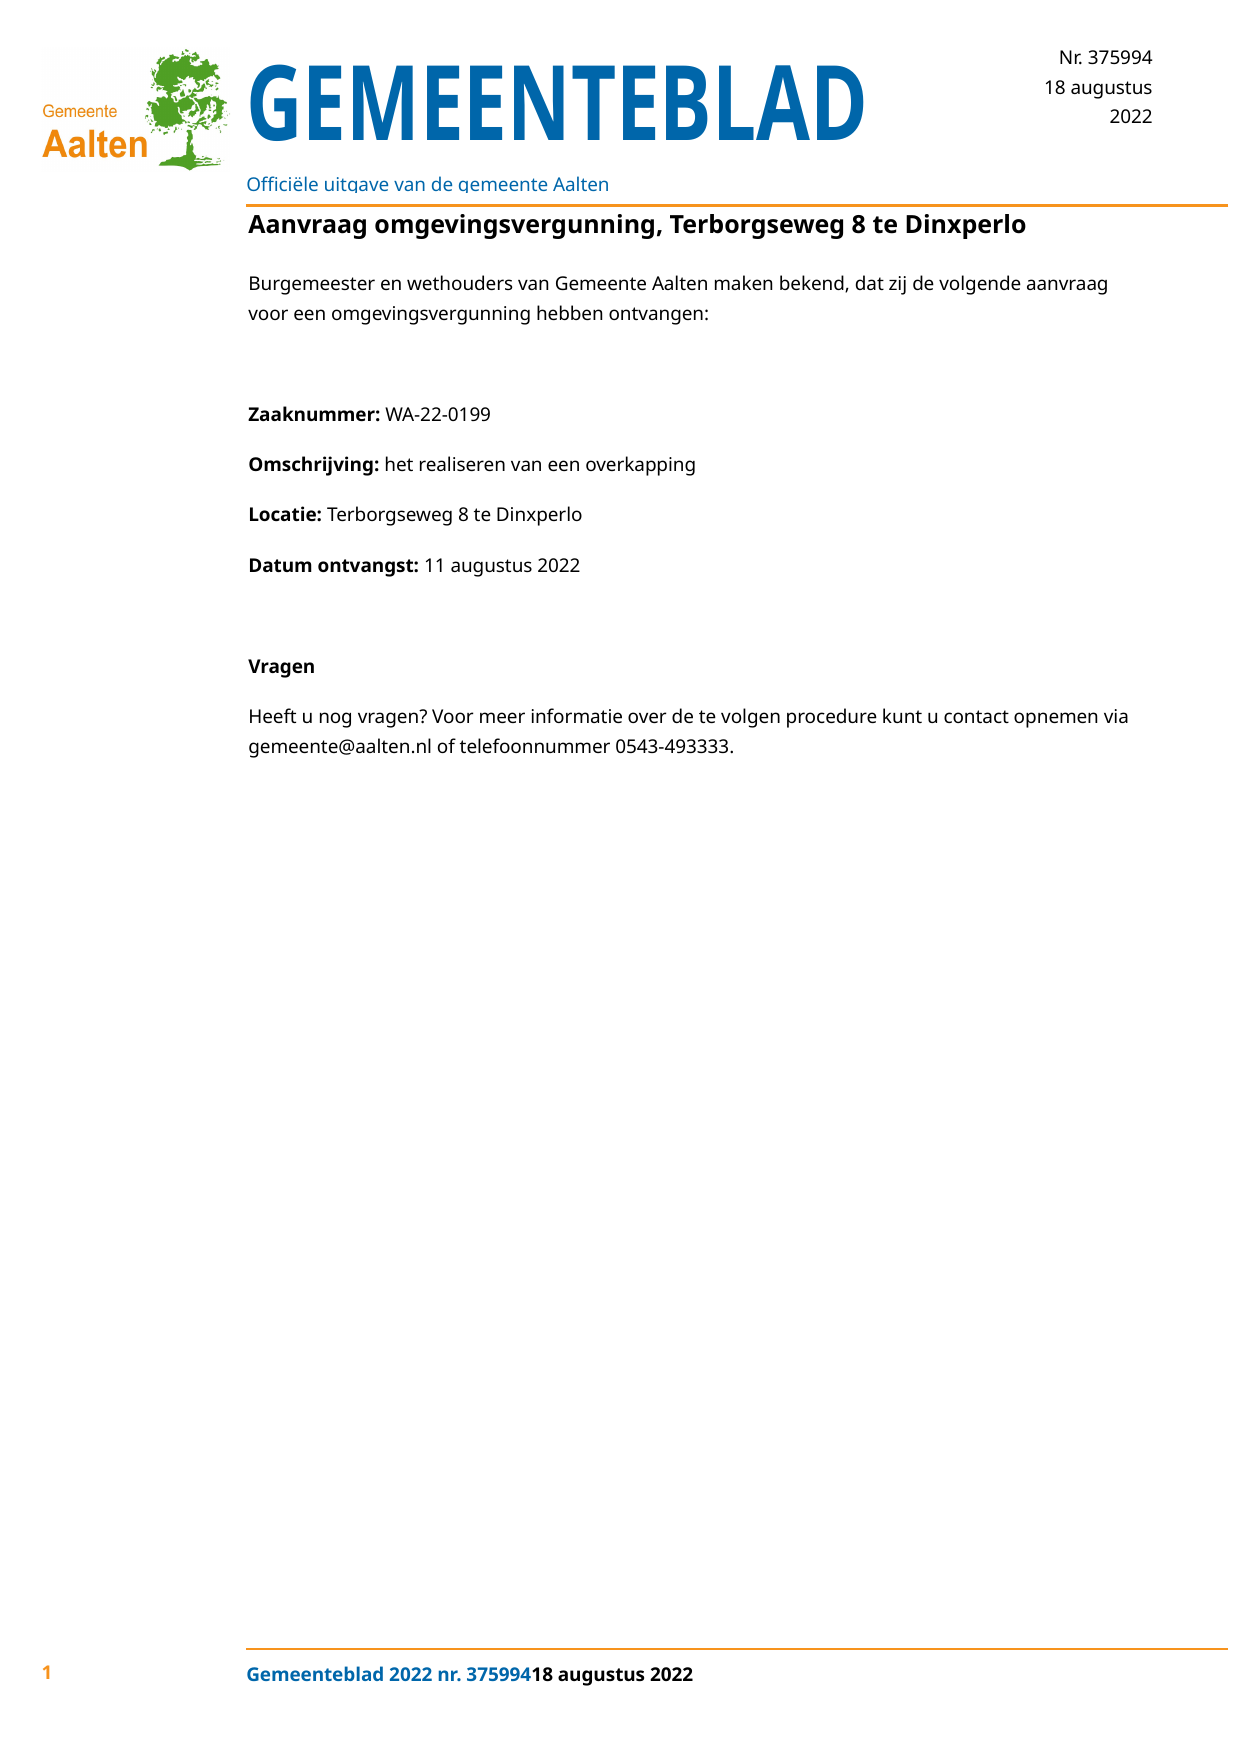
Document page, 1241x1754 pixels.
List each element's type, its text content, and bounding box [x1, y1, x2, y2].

picture [41, 47, 231, 172]
text Datum ontvangst: 11 augustus 2022 [248, 552, 1152, 578]
text Zaaknummer: WA-22-0199 [248, 401, 1152, 426]
text Heeft u nog vragen? Voor meer informatie over de te volgen procedure kunt u contact opnemen via gemeente@aalten.nl of telefoonnummer 0543-493333. [248, 703, 1152, 758]
text Omschrijving: het realiseren van een overkapping [248, 451, 1152, 477]
text Locatie: Terborgseweg 8 te Dinxperlo [248, 502, 1152, 527]
text Aanvraag omgevingsvergunning, Terborgseweg 8 te Dinxperlo [248, 207, 1152, 241]
text Vragen [248, 653, 1152, 678]
text Burgemeester en wethouders van Gemeente Aalten maken bekend, dat zij de volgende aanvraag voor een omgevingsvergunning hebben ontvangen: [248, 270, 1152, 326]
